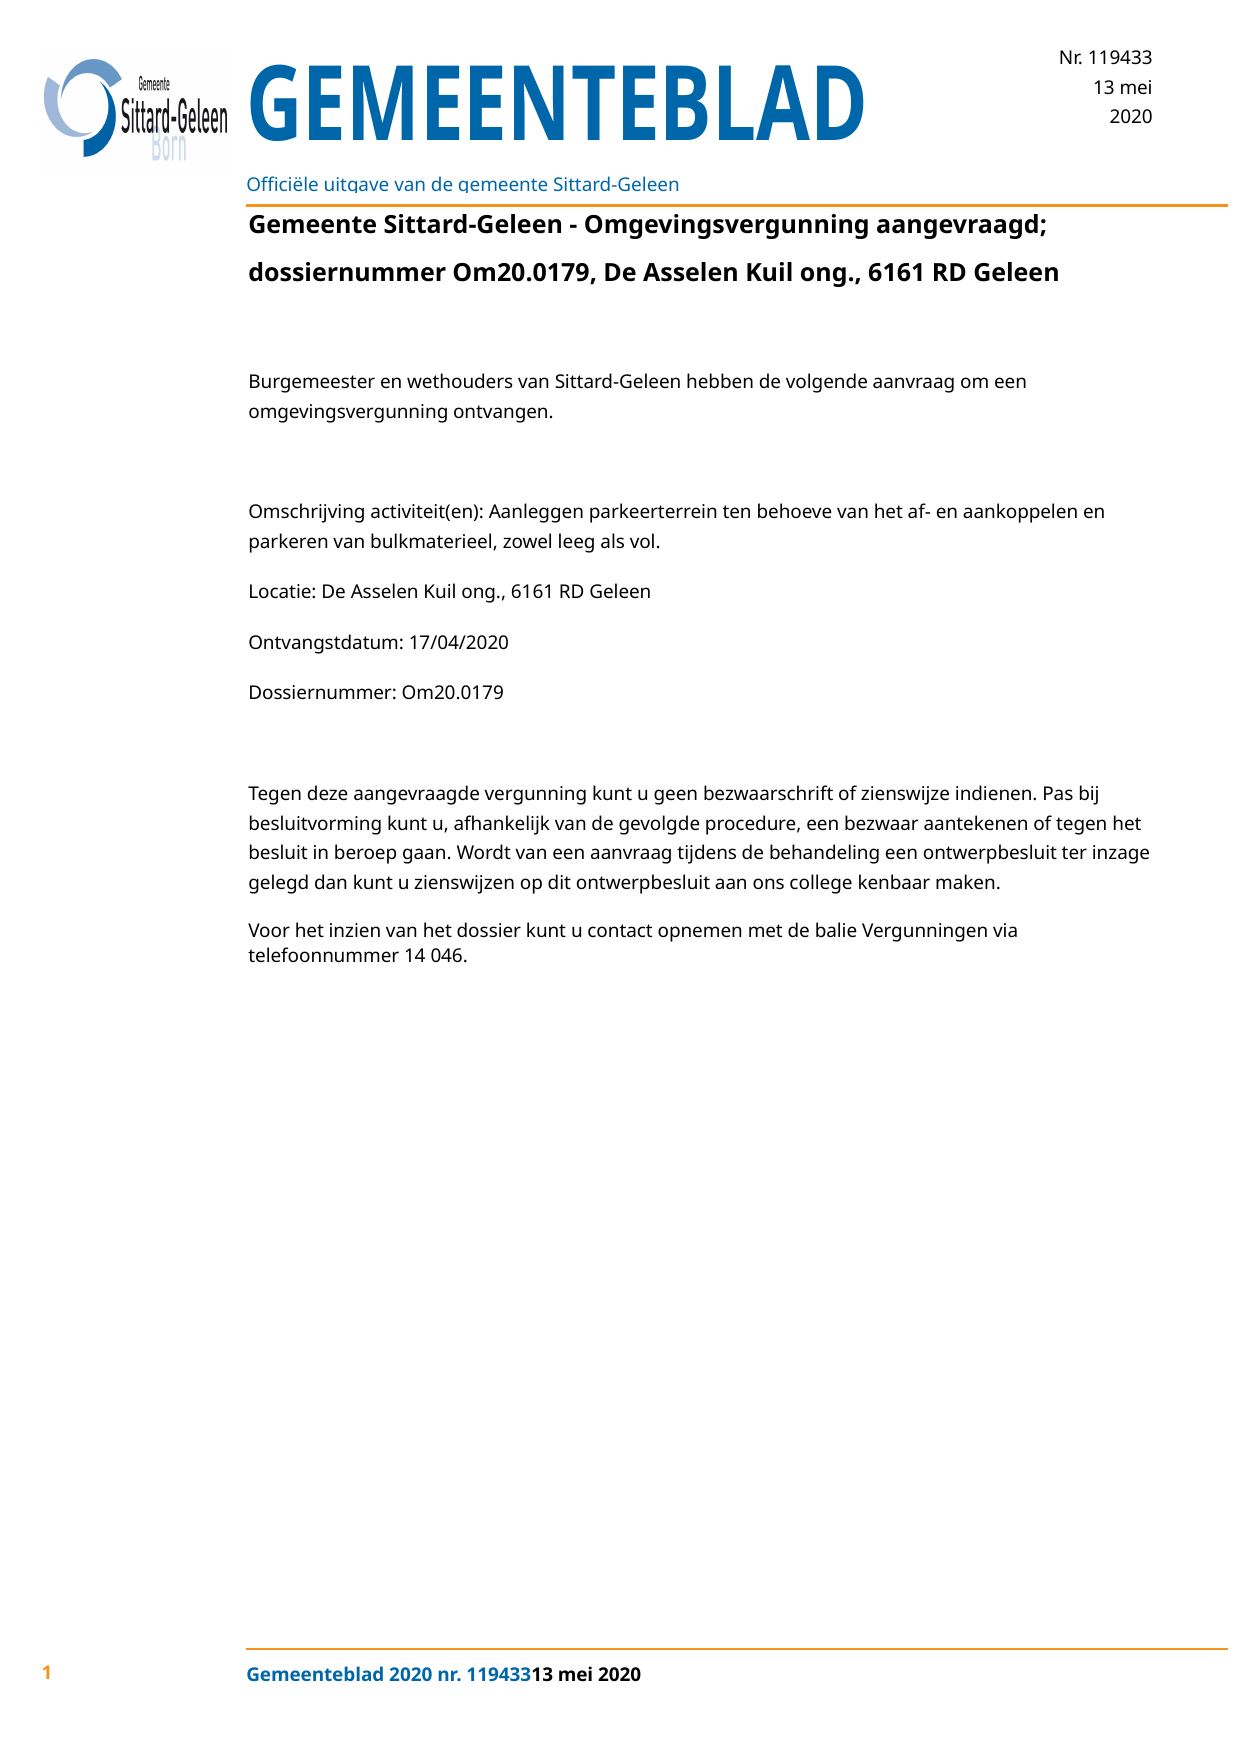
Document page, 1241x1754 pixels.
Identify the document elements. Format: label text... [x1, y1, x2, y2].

text Voor het inzien van het dossier kunt u contact opnemen met de balie Vergunningen via telefoonnummer 14 046. [248, 917, 1152, 968]
text Omschrijving activiteit(en): Aanleggen parkeerterrein ten behoeve van het af- en aankoppelen en parkeren van bulkmaterieel, zowel leeg als vol. [248, 499, 1152, 554]
text Burgemeester en wethouders van Sittard-Geleen hebben de volgende aanvraag om een omgevingsvergunning ontvangen. [248, 368, 1152, 424]
text Dossiernummer: Om20.0179 [248, 679, 1152, 705]
picture [41, 47, 231, 172]
text Locatie: De Asselen Kuil ong., 6161 RD Geleen [248, 579, 1152, 604]
text Gemeente Sittard-Geleen - Omgevingsvergunning aangevraagd; dossiernummer Om20.0179, De Asselen Kuil ong., 6161 RD Geleen [248, 207, 1152, 288]
text Ontvangstdatum: 17/04/2020 [248, 629, 1152, 655]
text Tegen deze aangevraagde vergunning kunt u geen bezwaarschrift of zienswijze indienen. Pas bij besluitvorming kunt u, afhankelijk van de gevolgde procedure, een bezwaar aantekenen of tegen het besluit in beroep gaan. Wordt van een aanvraag tijdens de behandeling een ontwerpbesluit ter inzage gelegd dan kunt u zienswijzen op dit ontwerpbesluit aan ons college kenbaar maken. [248, 780, 1152, 895]
